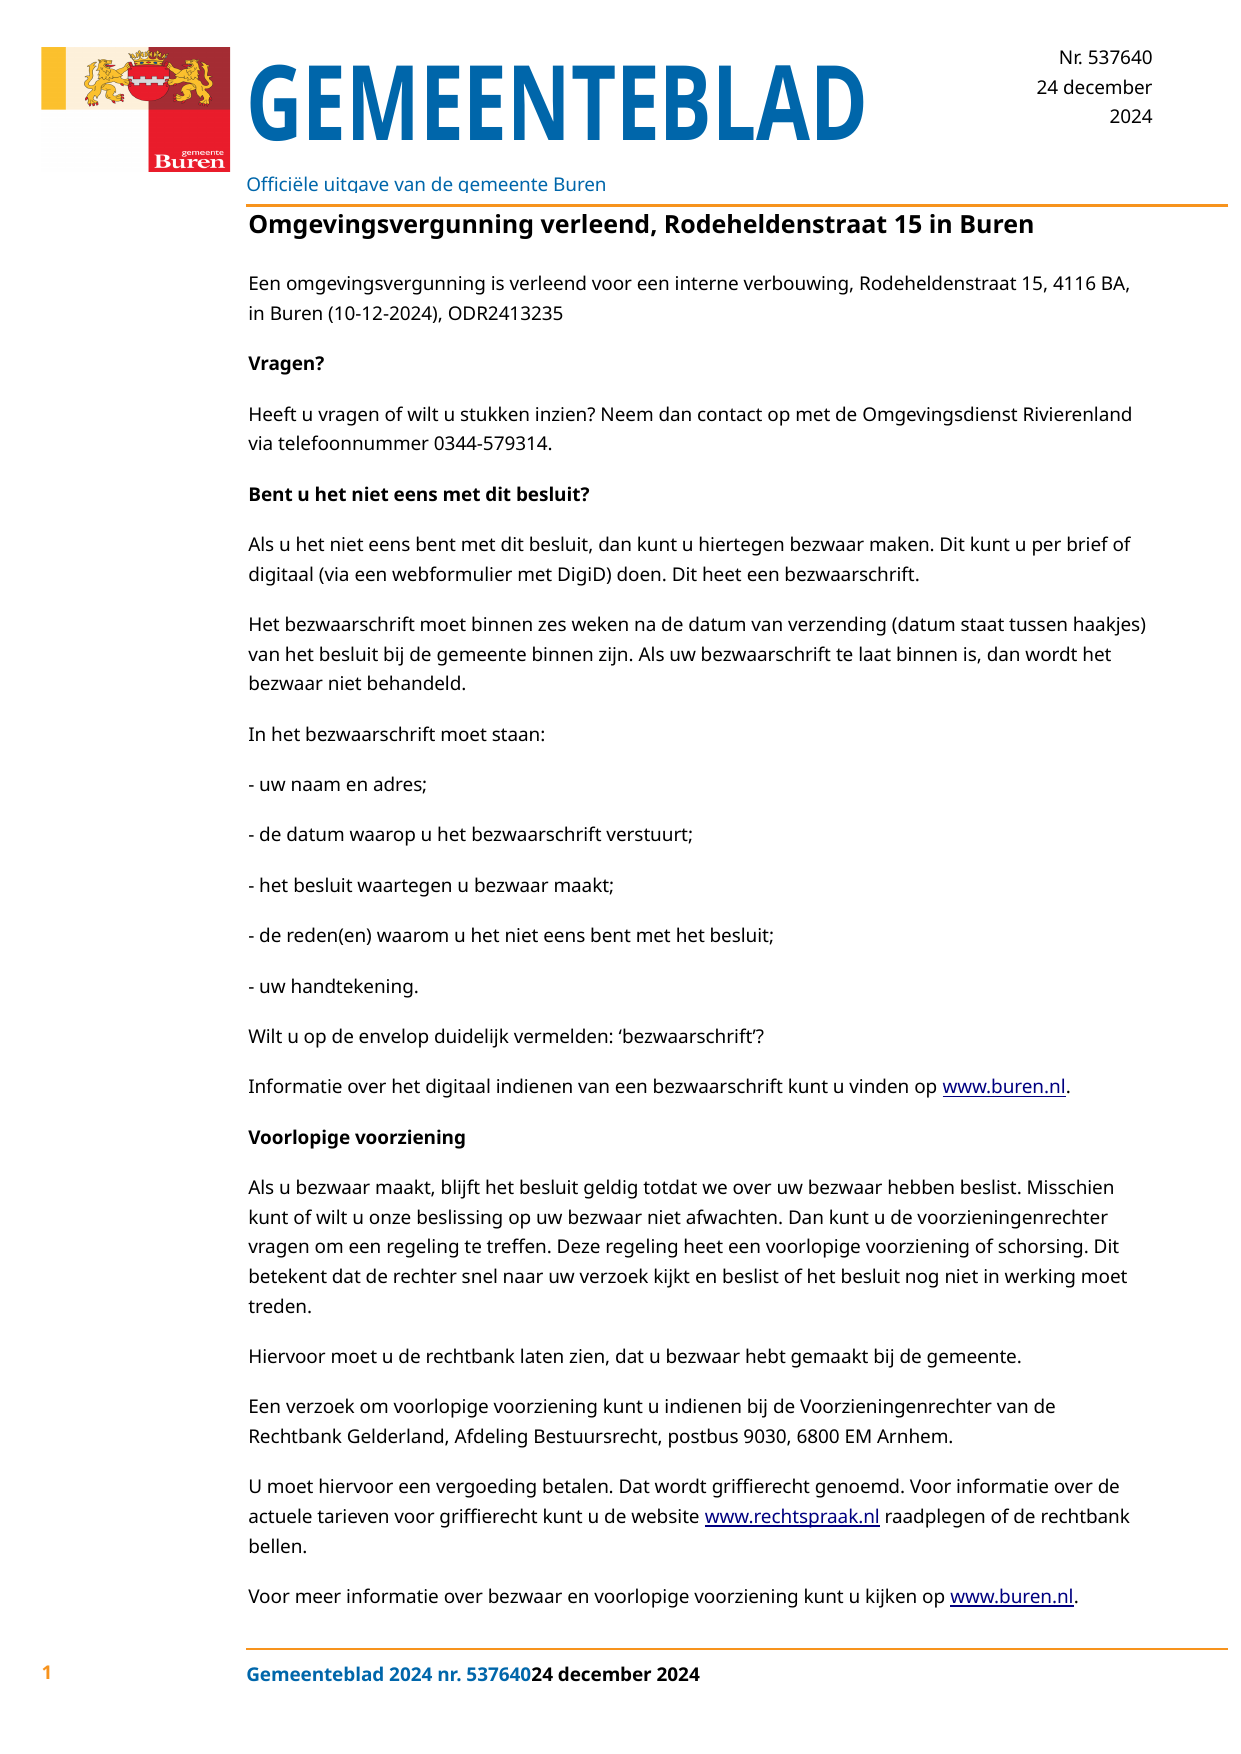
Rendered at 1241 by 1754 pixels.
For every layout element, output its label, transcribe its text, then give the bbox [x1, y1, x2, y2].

picture [41, 47, 231, 172]
text Omgevingsvergunning verleend, Rodeheldenstraat 15 in Buren [248, 207, 1152, 241]
text Wilt u op de envelop duidelijk vermelden: ‘bezwaarschrift’? [248, 1023, 1152, 1049]
text Als u bezwaar maakt, blijft het besluit geldig totdat we over uw bezwaar hebben beslist. Misschien kunt of wilt u onze beslissing op uw bezwaar niet afwachten. Dan kunt u de voorzieningenrechter vragen om een regeling te treffen. Deze regeling heet een voorlopige voorziening of schorsing. Dit betekent dat de rechter snel naar uw verzoek kijkt en beslist of het besluit nog niet in werking moet treden. [248, 1174, 1152, 1318]
text Vragen? [248, 350, 1152, 376]
text - de datum waarop u het bezwaarschrift verstuurt; [248, 822, 1152, 847]
text Voorlopige voorziening [248, 1124, 1152, 1150]
text - het besluit waartegen u bezwaar maakt; [248, 872, 1152, 898]
text In het bezwaarschrift moet staan: [248, 721, 1152, 746]
text Bent u het niet eens met dit besluit? [248, 481, 1152, 506]
text Een omgevingsvergunning is verleend voor een interne verbouwing, Rodeheldenstraat 15, 4116 BA, in Buren (10-12-2024), ODR2413235 [248, 270, 1152, 326]
text Heeft u vragen of wilt u stukken inzien? Neem dan contact op met de Omgevingsdienst Rivierenland via telefoonnummer 0344-579314. [248, 401, 1152, 456]
text Een verzoek om voorlopige voorziening kunt u indienen bij de Voorzieningenrechter van de Rechtbank Gelderland, Afdeling Bestuursrecht, postbus 9030, 6800 EM Arnhem. [248, 1394, 1152, 1449]
text - uw handtekening. [248, 973, 1152, 998]
text - uw naam en adres; [248, 771, 1152, 797]
text Informatie over het digitaal indienen van een bezwaarschrift kunt u vinden op www.buren.nl. [248, 1074, 1152, 1099]
text Voor meer informatie over bezwaar en voorlopige voorziening kunt u kijken op www.buren.nl. [248, 1583, 1152, 1609]
text - de reden(en) waarom u het niet eens bent met het besluit; [248, 922, 1152, 948]
text Hiervoor moet u de rechtbank laten zien, dat u bezwaar hebt gemaakt bij de gemeente. [248, 1343, 1152, 1369]
text Als u het niet eens bent met dit besluit, dan kunt u hiertegen bezwaar maken. Dit kunt u per brief of digitaal (via een webformulier met DigiD) doen. Dit heet een bezwaarschrift. [248, 531, 1152, 586]
text Het bezwaarschrift moet binnen zes weken na de datum van verzending (datum staat tussen haakjes) van het besluit bij de gemeente binnen zijn. Als uw bezwaarschrift te laat binnen is, dan wordt het bezwaar niet behandeld. [248, 611, 1152, 696]
text U moet hiervoor een vergoeding betalen. Dat wordt griffierecht genoemd. Voor informatie over de actuele tarieven voor griffierecht kunt u de website www.rechtspraak.nl raadplegen of de rechtbank bellen. [248, 1474, 1152, 1558]
